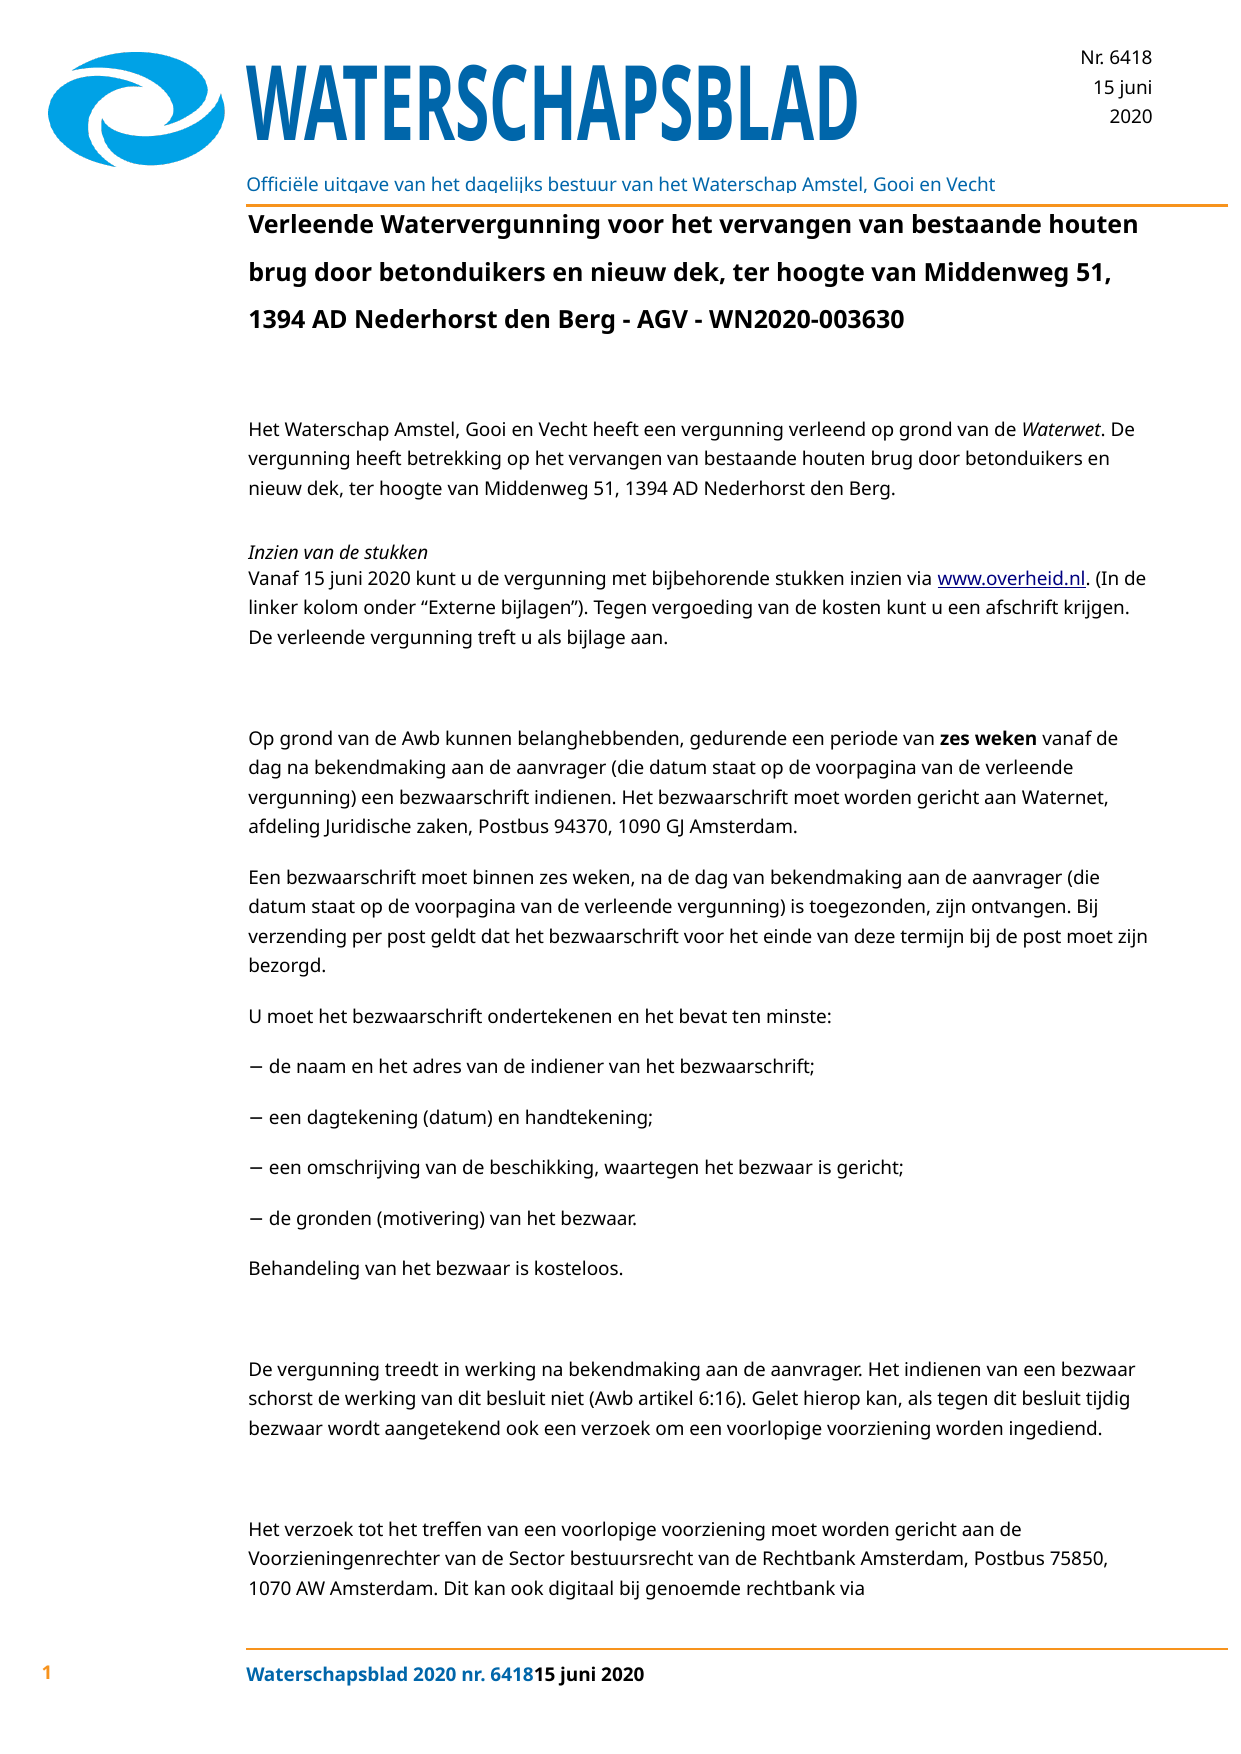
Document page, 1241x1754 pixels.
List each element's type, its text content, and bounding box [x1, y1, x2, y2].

text Het Waterschap Amstel, Gooi en Vecht heeft een vergunning verleend op grond van de Waterwet. De vergunning heeft betrekking op het vervangen van bestaande houten brug door betonduikers en nieuw dek, ter hoogte van Middenweg 51, 1394 AD Nederhorst den Berg. [248, 416, 1152, 501]
text − een dagtekening (datum) en handtekening; [248, 1104, 1152, 1130]
text Het verzoek tot het treffen van een voorlopige voorziening moet worden gericht aan de Voorzieningenrechter van de Sector bestuursrecht van de Rechtbank Amsterdam, Postbus 75850, 1070 AW Amsterdam. Dit kan ook digitaal bij genoemde rechtbank via [248, 1516, 1152, 1601]
text Inzien van de stukken [248, 539, 1152, 565]
text − de naam en het adres van de indiener van het bezwaarschrift; [248, 1053, 1152, 1079]
text U moet het bezwaarschrift ondertekenen en het bevat ten minste: [248, 1003, 1152, 1029]
text Op grond van de Awb kunnen belanghebbenden, gedurende een periode van zes weken vanaf de dag na bekendmaking aan de aanvrager (die datum staat op de voorpagina van de verleende vergunning) een bezwaarschrift indienen. Het bezwaarschrift moet worden gericht aan Waternet, afdeling Juridische zaken, Postbus 94370, 1090 GJ Amsterdam. [248, 725, 1152, 839]
text − de gronden (motivering) van het bezwaar. [248, 1205, 1152, 1231]
text Vanaf 15 juni 2020 kunt u de vergunning met bijbehorende stukken inzien via www.overheid.nl. (In de linker kolom onder “Externe bijlagen”). Tegen vergoeding van de kosten kunt u een afschrift krijgen. De verleende vergunning treft u als bijlage aan. [248, 565, 1152, 650]
text Verleende Watervergunning voor het vervangen van bestaande houten brug door betonduikers en nieuw dek, ter hoogte van Middenweg 51, 1394 AD Nederhorst den Berg - AGV - WN2020-003630 [248, 207, 1152, 336]
text Behandeling van het bezwaar is kosteloos. [248, 1255, 1152, 1281]
text De vergunning treedt in werking na bekendmaking aan de aanvrager. Het indienen van een bezwaar schorst de werking van dit besluit niet (Awb artikel 6:16). Gelet hierop kan, als tegen dit besluit tijdig bezwaar wordt aangetekend ook een verzoek om een voorlopige voorziening worden ingediend. [248, 1356, 1152, 1441]
picture [41, 47, 231, 172]
text Een bezwaarschrift moet binnen zes weken, na de dag van bekendmaking aan de aanvrager (die datum staat op de voorpagina van de verleende vergunning) is toegezonden, zijn ontvangen. Bij verzending per post geldt dat het bezwaarschrift voor het einde van deze termijn bij de post moet zijn bezorgd. [248, 864, 1152, 978]
text − een omschrijving van de beschikking, waartegen het bezwaar is gericht; [248, 1154, 1152, 1180]
